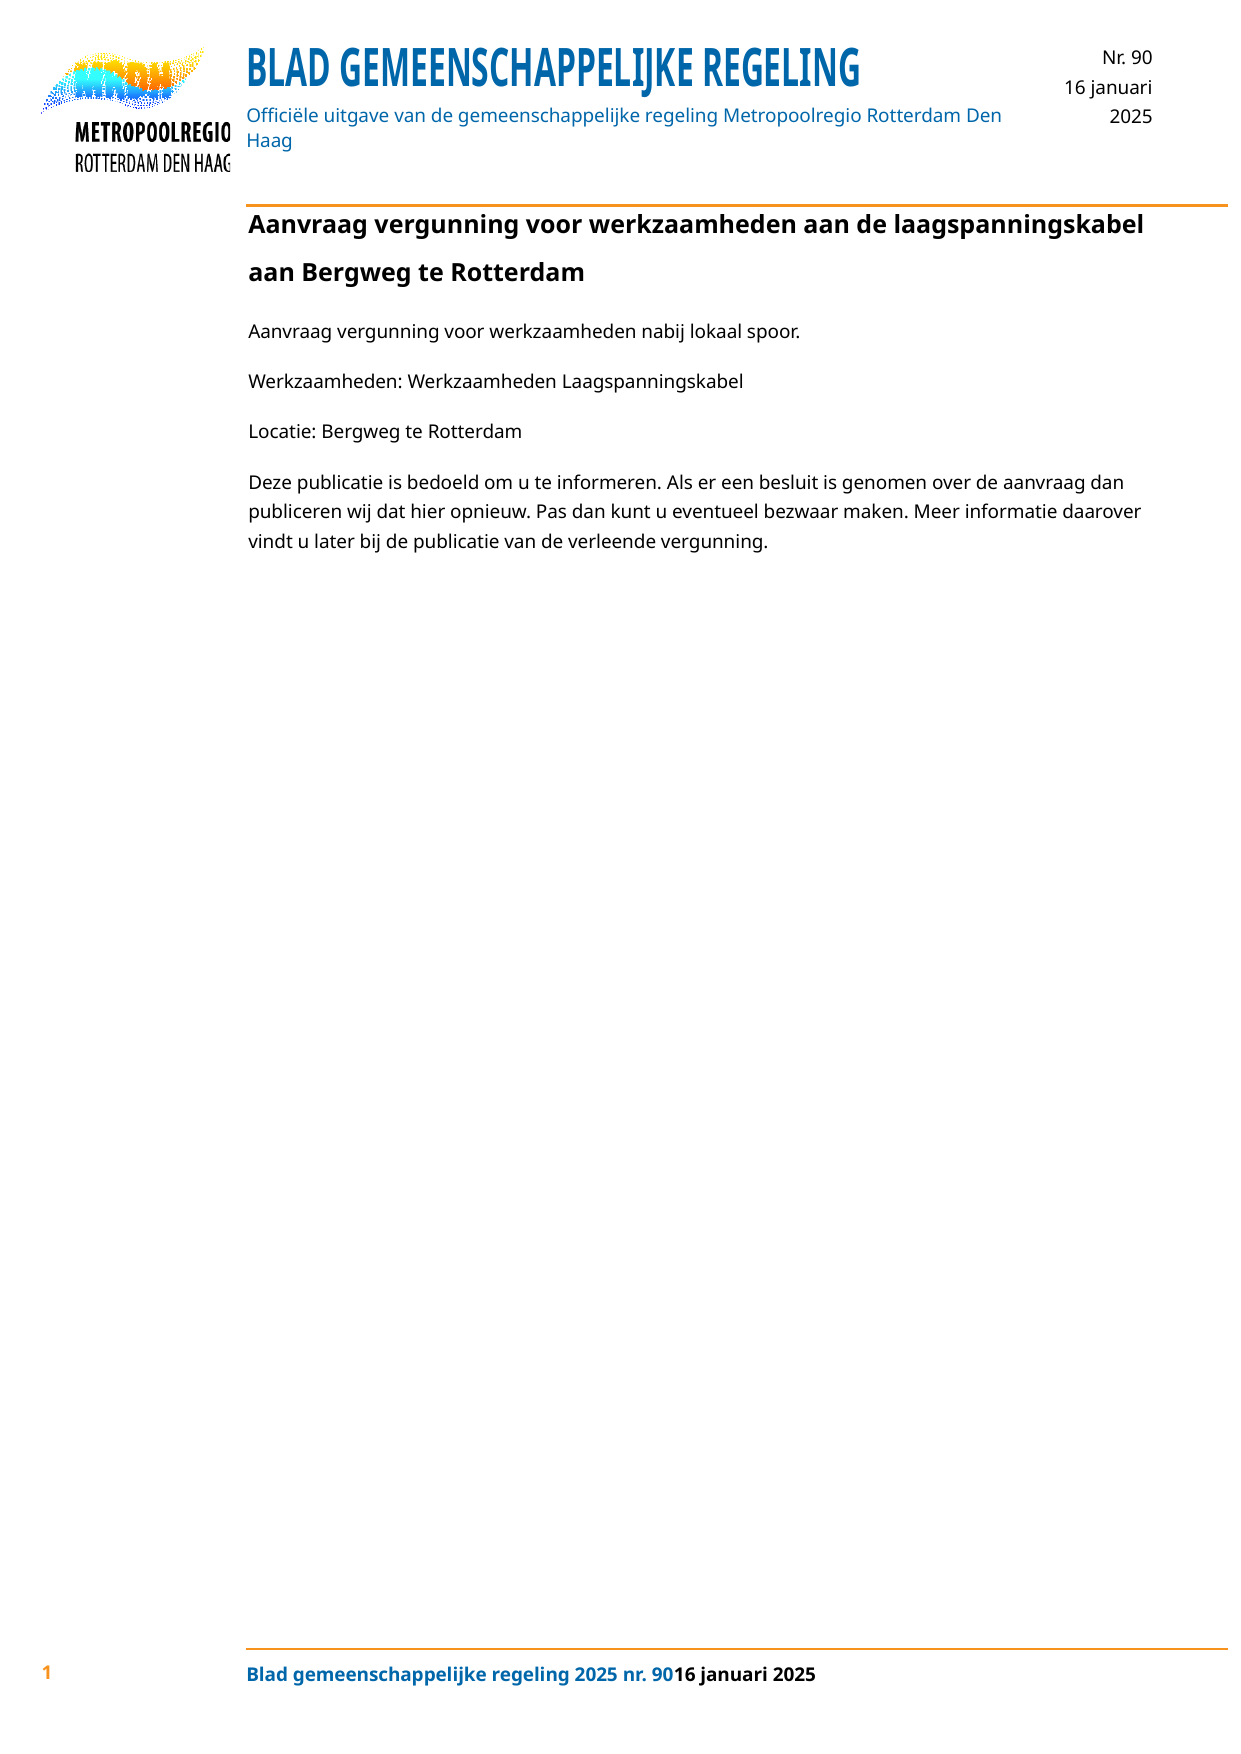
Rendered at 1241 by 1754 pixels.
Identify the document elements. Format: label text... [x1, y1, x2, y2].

text Aanvraag vergunning voor werkzaamheden nabij lokaal spoor. [248, 318, 1152, 344]
text Deze publicatie is bedoeld om u te informeren. Als er een besluit is genomen over de aanvraag dan publiceren wij dat hier opnieuw. Pas dan kunt u eventueel bezwaar maken. Meer informatie daarover vindt u later bij de publicatie van de verleende vergunning. [248, 469, 1152, 554]
text Werkzaamheden: Werkzaamheden Laagspanningskabel [248, 368, 1152, 394]
picture [41, 47, 231, 172]
text Locatie: Bergweg te Rotterdam [248, 419, 1152, 444]
text Aanvraag vergunning voor werkzaamheden aan de laagspanningskabel aan Bergweg te Rotterdam [248, 207, 1152, 288]
